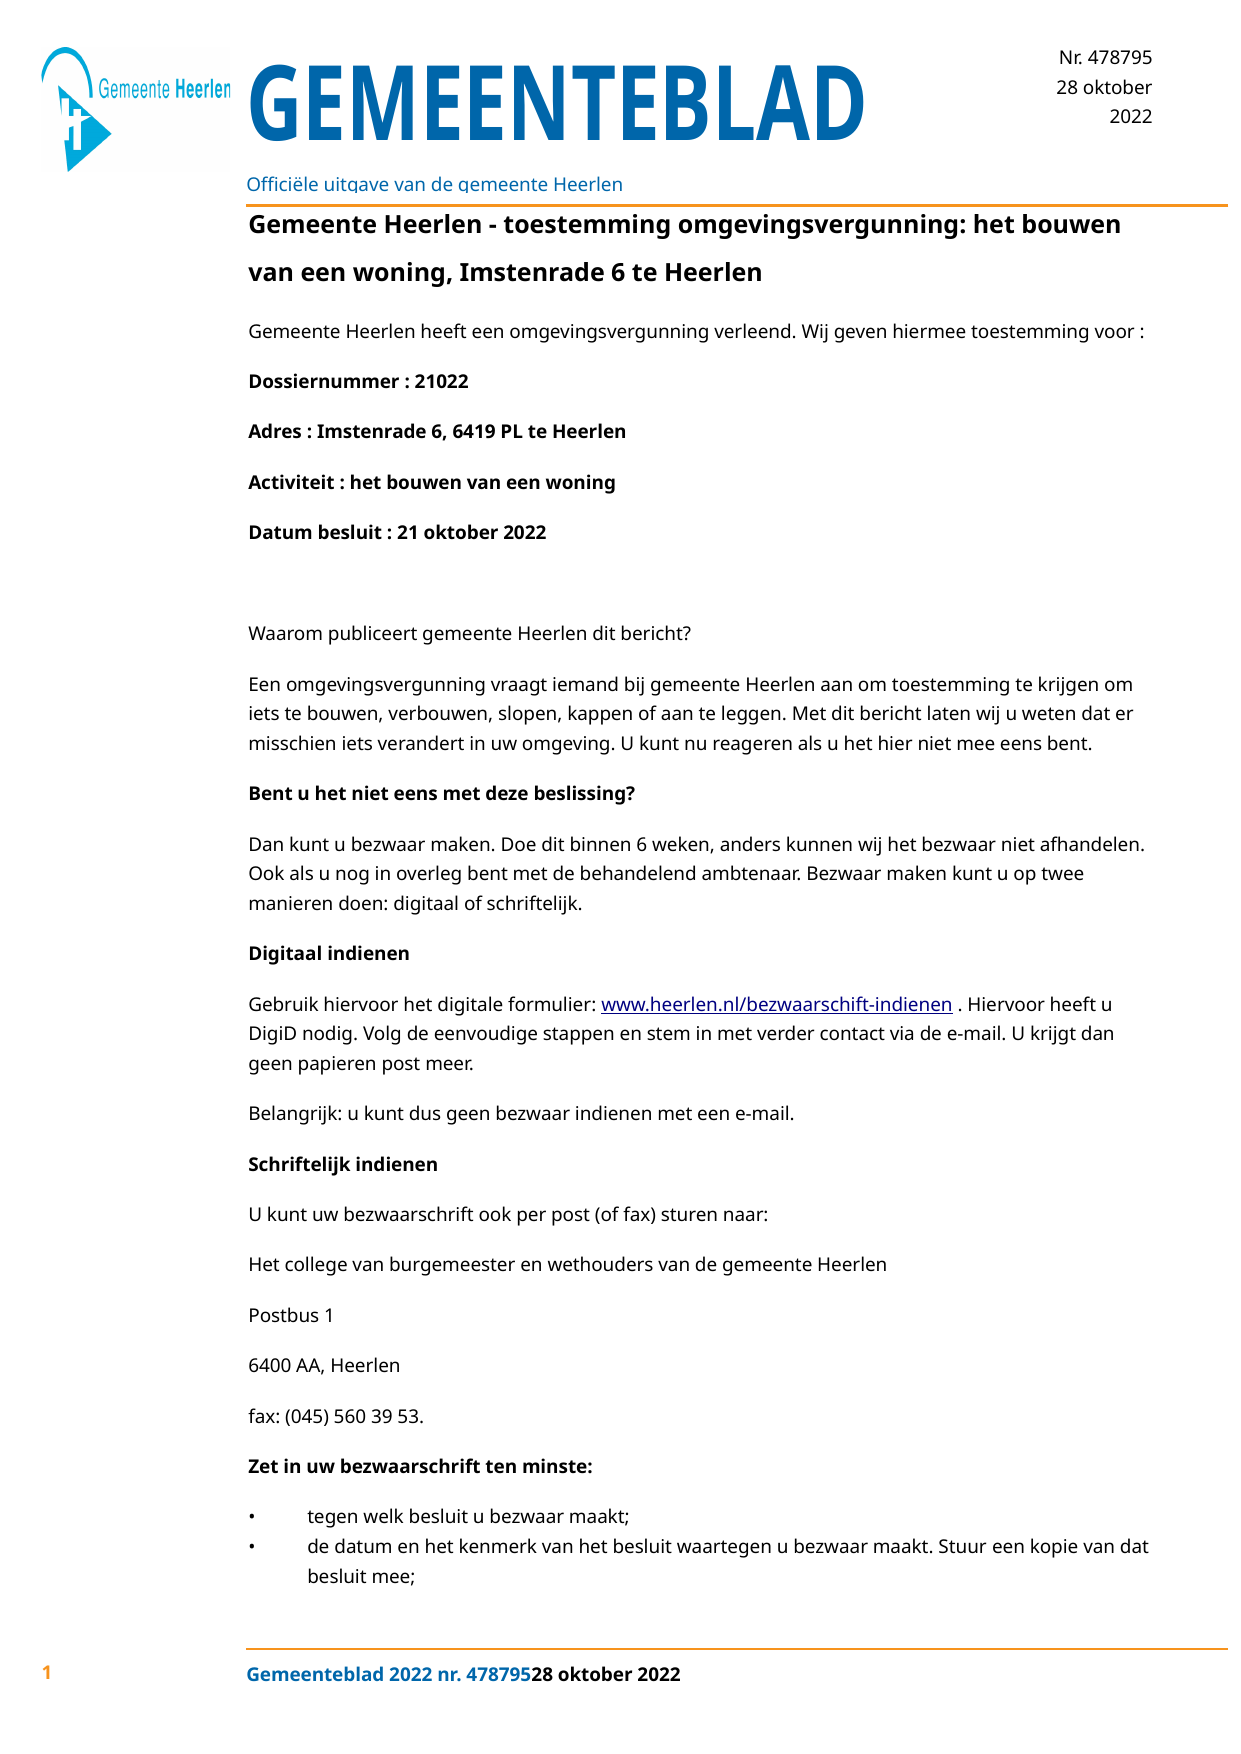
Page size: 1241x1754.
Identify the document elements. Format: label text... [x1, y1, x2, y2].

text Adres : Imstenrade 6, 6419 PL te Heerlen [248, 419, 1152, 444]
list de datum en het kenmerk van het besluit waartegen u bezwaar maakt. Stuur een kopie van dat besluit mee; [248, 1533, 1152, 1589]
list tegen welk besluit u bezwaar maakt; [248, 1504, 1152, 1529]
text fax: (045) 560 39 53. [248, 1403, 1152, 1429]
text Het college van burgemeester en wethouders van de gemeente Heerlen [248, 1252, 1152, 1277]
text Belangrijk: u kunt dus geen bezwaar indienen met een e-mail. [248, 1100, 1152, 1126]
picture [41, 47, 59, 70]
text Activiteit : het bouwen van een woning [248, 469, 1152, 495]
text Gemeente Heerlen heeft een omgevingsvergunning verleend. Wij geven hiermee toestemming voor : [248, 318, 1152, 344]
text Datum besluit : 21 oktober 2022 [248, 519, 1152, 545]
text Dan kunt u bezwaar maken. Doe dit binnen 6 weken, anders kunnen wij het bezwaar niet afhandelen. Ook als u nog in overleg bent met de behandelend ambtenaar. Bezwaar maken kunt u op twee manieren doen: digitaal of schriftelijk. [248, 831, 1152, 916]
text Digitaal indienen [248, 940, 1152, 966]
text 6400 AA, Heerlen [248, 1352, 1152, 1378]
text Schriftelijk indienen [248, 1151, 1152, 1177]
text Postbus 1 [248, 1302, 1152, 1328]
text Zet in uw bezwaarschrift ten minste: [248, 1453, 1152, 1479]
text Bent u het niet eens met deze beslissing? [248, 780, 1152, 806]
text Gemeente Heerlen - toestemming omgevingsvergunning: het bouwen van een woning, Imstenrade 6 te Heerlen [248, 207, 1152, 288]
text Dossiernummer : 21022 [248, 368, 1152, 394]
text U kunt uw bezwaarschrift ook per post (of fax) sturen naar: [248, 1201, 1152, 1227]
picture [41, 47, 231, 172]
text Een omgevingsvergunning vraagt iemand bij gemeente Heerlen aan om toestemming te krijgen om iets te bouwen, verbouwen, slopen, kappen of aan te leggen. Met dit bericht laten wij u weten dat er misschien iets verandert in uw omgeving. U kunt nu reageren als u het hier niet mee eens bent. [248, 671, 1152, 756]
text Gebruik hiervoor het digitale formulier: www.heerlen.nl/bezwaarschift-indienen . Hiervoor heeft u DigiD nodig. Volg de eenvoudige stappen en stem in met verder contact via de e-mail. U krijgt dan geen papieren post meer. [248, 991, 1152, 1076]
text Waarom publiceert gemeente Heerlen dit bericht? [248, 620, 1152, 646]
